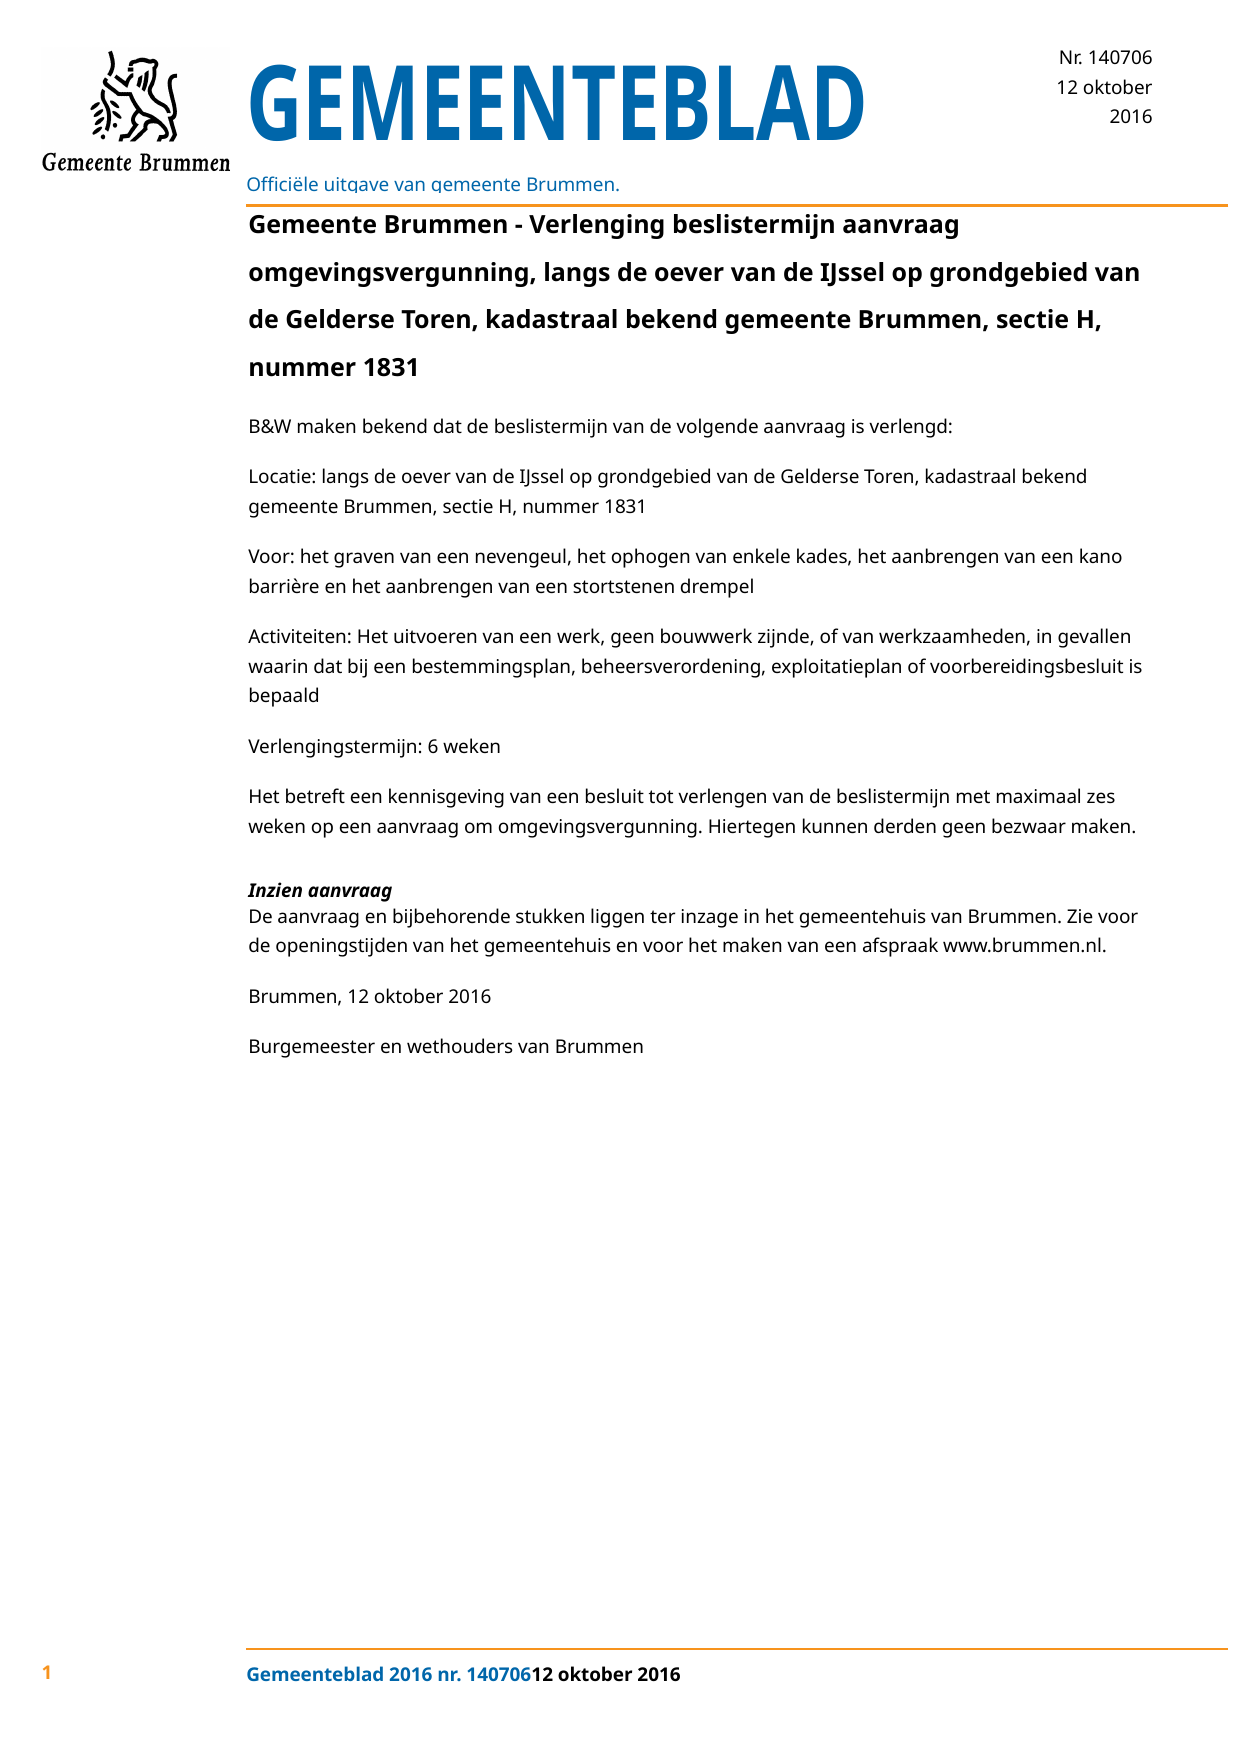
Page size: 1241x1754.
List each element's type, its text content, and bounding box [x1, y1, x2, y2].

text Verlengingstermijn: 6 weken [248, 733, 1152, 759]
text Locatie: langs de oever van de IJssel op grondgebied van de Gelderse Toren, kadastraal bekend gemeente Brummen, sectie H, nummer 1831 [248, 463, 1152, 519]
text Voor: het graven van een nevengeul, het ophogen van enkele kades, het aanbrengen van een kano barrière en het aanbrengen van een stortstenen drempel [248, 543, 1152, 599]
text Gemeente Brummen - Verlenging beslistermijn aanvraag omgevingsvergunning, langs de oever van de IJssel op grondgebied van de Gelderse Toren, kadastraal bekend gemeente Brummen, sectie H, nummer 1831 [248, 207, 1152, 384]
picture [41, 47, 231, 172]
text Activiteiten: Het uitvoeren van een werk, geen bouwwerk zijnde, of van werkzaamheden, in gevallen waarin dat bij een bestemmingsplan, beheersverordening, exploitatieplan of voorbereidingsbesluit is bepaald [248, 623, 1152, 708]
text De aanvraag en bijbehorende stukken liggen ter inzage in het gemeentehuis van Brummen. Zie voor de openingstijden van het gemeentehuis en voor het maken van een afspraak www.brummen.nl. [248, 903, 1152, 958]
text B&W maken bekend dat de beslistermijn van de volgende aanvraag is verlengd: [248, 413, 1152, 439]
text Inzien aanvraag [248, 877, 1152, 903]
text Brummen, 12 oktober 2016 [248, 983, 1152, 1008]
text Burgemeester en wethouders van Brummen [248, 1033, 1152, 1059]
text Het betreft een kennisgeving van een besluit tot verlengen van de beslistermijn met maximaal zes weken op een aanvraag om omgevingsvergunning. Hiertegen kunnen derden geen bezwaar maken. [248, 783, 1152, 839]
